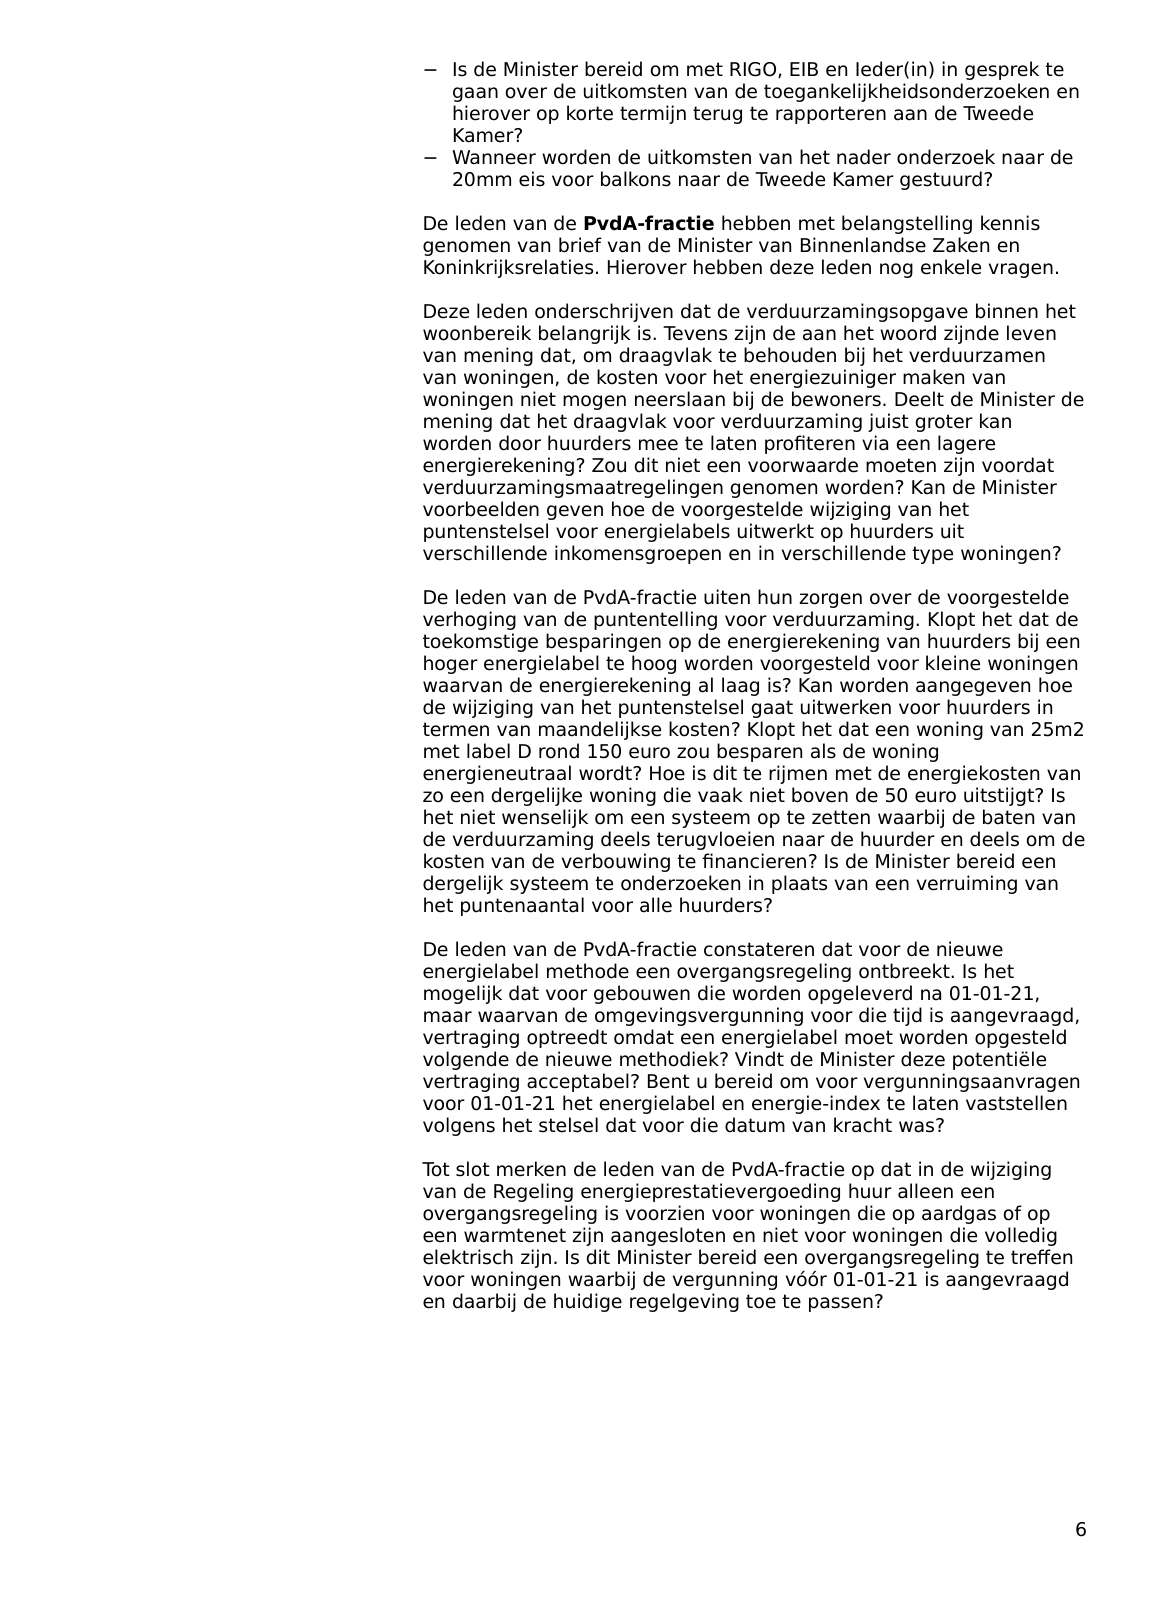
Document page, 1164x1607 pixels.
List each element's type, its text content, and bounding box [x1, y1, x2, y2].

text De leden van de PvdA-fractie hebben met belangstelling kennis genomen van brief van de Minister van Binnenlandse Zaken en Koninkrijksrelaties. Hierover hebben deze leden nog enkele vragen. [422, 213, 1087, 279]
text Deze leden onderschrijven dat de verduurzamingsopgave binnen het woonbereik belangrijk is. Tevens zijn de aan het woord zijnde leven van mening dat, om draagvlak te behouden bij het verduurzamen van woningen, de kosten voor het energiezuiniger maken van woningen niet mogen neerslaan bij de bewoners. Deelt de Minister de mening dat het draagvlak voor verduurzaming juist groter kan worden door huurders mee te laten profiteren via een lagere energierekening? Zou dit niet een voorwaarde moeten zijn voordat verduurzamingsmaatregelingen genomen worden? Kan de Minister voorbeelden geven hoe de voorgestelde wijziging van het puntenstelsel voor energielabels uitwerkt op huurders uit verschillende inkomensgroepen en in verschillende type woningen? [422, 301, 1087, 565]
text Tot slot merken de leden van de PvdA-fractie op dat in de wijziging van de Regeling energieprestatievergoeding huur alleen een overgangsregeling is voorzien voor woningen die op aardgas of op een warmtenet zijn aangesloten en niet voor woningen die volledig elektrisch zijn. Is dit Minister bereid een overgangsregeling te treffen voor woningen waarbij de vergunning vóór 01-01-21 is aangevraagd en daarbij de huidige regelgeving toe te passen? [422, 1159, 1087, 1313]
text De leden van de PvdA-fractie uiten hun zorgen over de voorgestelde verhoging van de puntentelling voor verduurzaming. Klopt het dat de toekomstige besparingen op de energierekening van huurders bij een hoger energielabel te hoog worden voorgesteld voor kleine woningen waarvan de energierekening al laag is? Kan worden aangegeven hoe de wijziging van het puntenstelsel gaat uitwerken voor huurders in termen van maandelijkse kosten? Klopt het dat een woning van 25m2 met label D rond 150 euro zou besparen als de woning energieneutraal wordt? Hoe is dit te rijmen met de energiekosten van zo een dergelijke woning die vaak niet boven de 50 euro uitstijgt? Is het niet wenselijk om een systeem op te zetten waarbij de baten van de verduurzaming deels terugvloeien naar de huurder en deels om de kosten van de verbouwing te financieren? Is de Minister bereid een dergelijk systeem te onderzoeken in plaats van een verruiming van het puntenaantal voor alle huurders? [422, 587, 1087, 917]
text − Wanneer worden de uitkomsten van het nader onderzoek naar de 20mm eis voor balkons naar de Tweede Kamer gestuurd? [422, 147, 1087, 191]
text − Is de Minister bereid om met RIGO, EIB en Ieder(in) in gesprek te gaan over de uitkomsten van de toegankelijkheidsonderzoeken en hierover op korte termijn terug te rapporteren aan de Tweede Kamer? [422, 59, 1087, 147]
text De leden van de PvdA-fractie constateren dat voor de nieuwe energielabel methode een overgangsregeling ontbreekt. Is het mogelijk dat voor gebouwen die worden opgeleverd na 01-01-21, maar waarvan de omgevingsvergunning voor die tijd is aangevraagd, vertraging optreedt omdat een energielabel moet worden opgesteld volgende de nieuwe methodiek? Vindt de Minister deze potentiële vertraging acceptabel? Bent u bereid om voor vergunningsaanvragen voor 01-01-21 het energielabel en energie-index te laten vaststellen volgens het stelsel dat voor die datum van kracht was? [422, 939, 1087, 1137]
